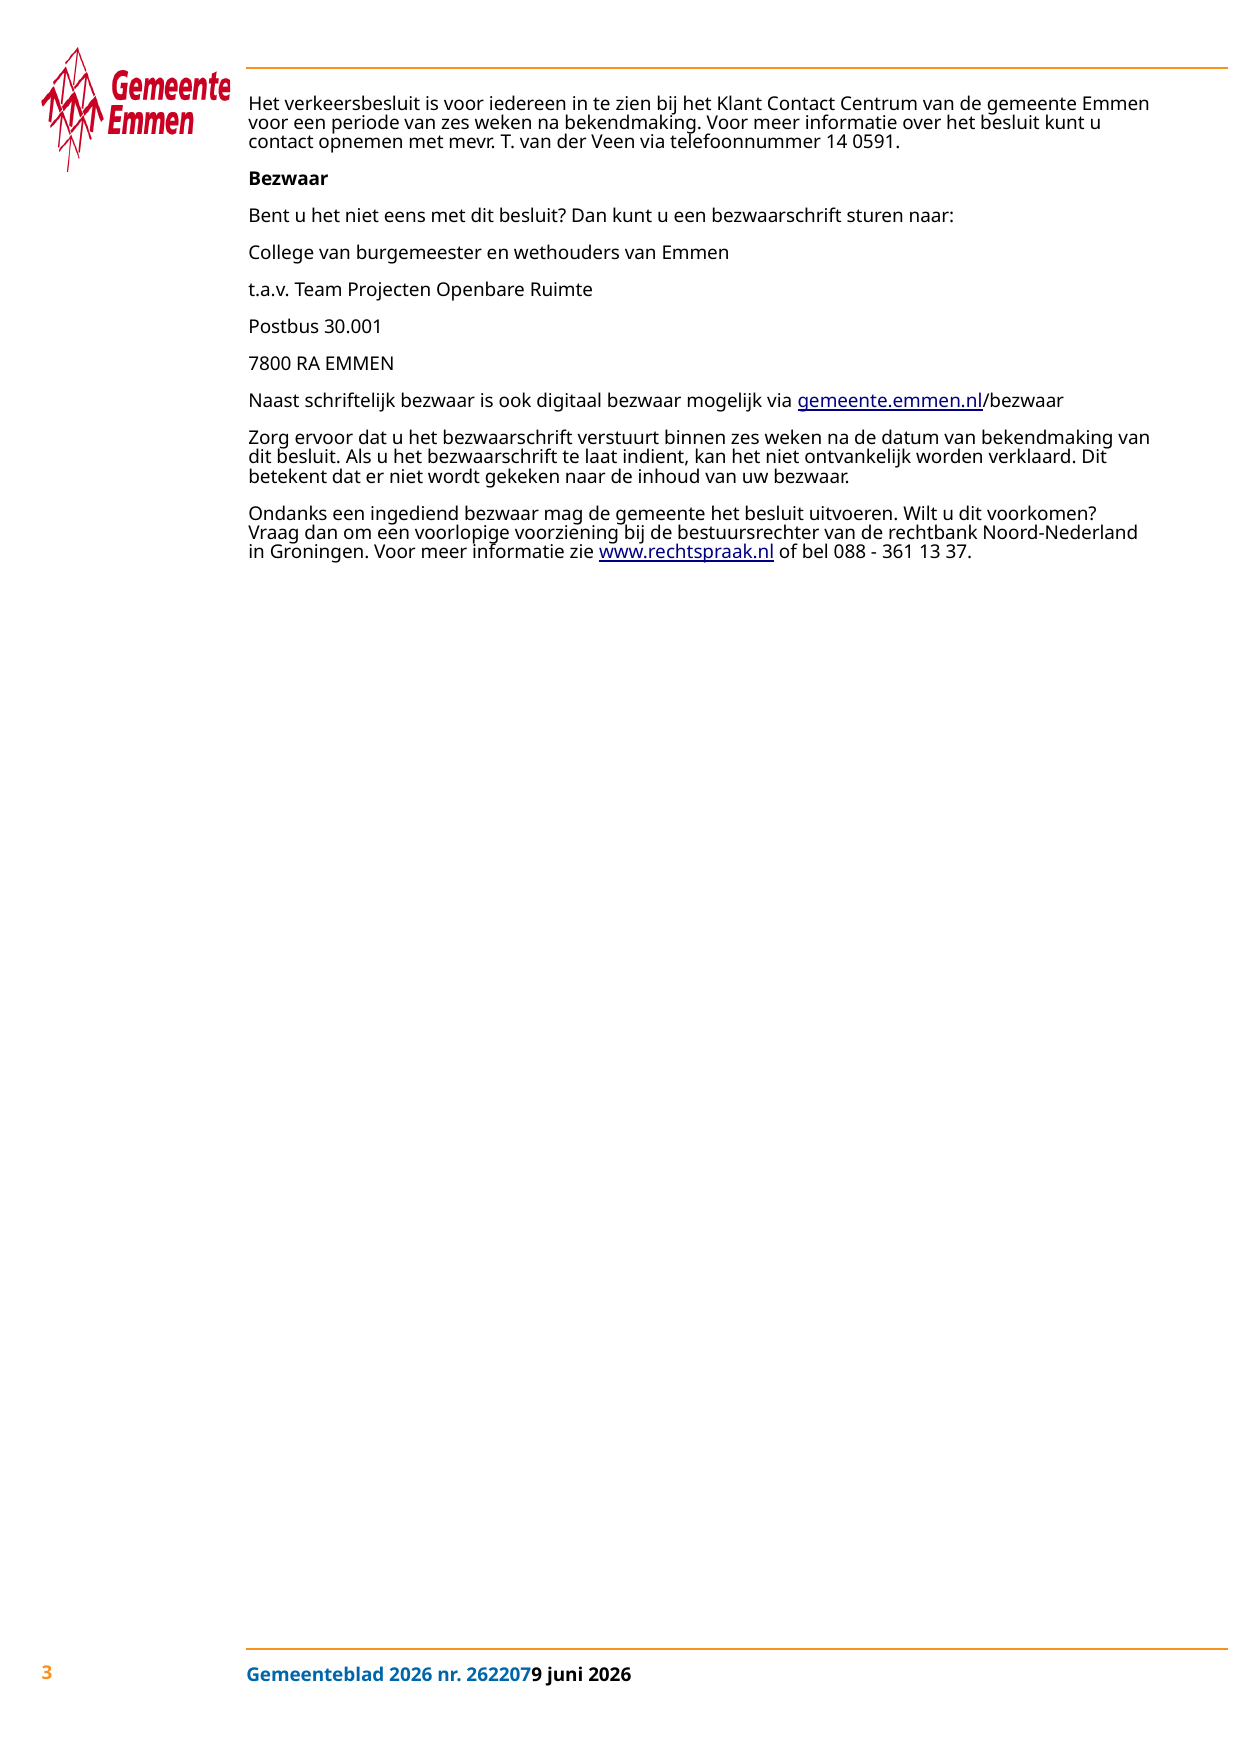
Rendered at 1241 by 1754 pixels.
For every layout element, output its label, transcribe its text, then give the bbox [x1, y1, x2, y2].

text Naast schriftelijk bezwaar is ook digitaal bezwaar mogelijk via gemeente.emmen.nl/bezwaar [248, 392, 1152, 411]
text Postbus 30.001 [248, 318, 1152, 337]
text Het verkeersbesluit is voor iedereen in te zien bij het Klant Contact Centrum van de gemeente Emmen voor een periode van zes weken na bekendmaking. Voor meer informatie over het besluit kunt u contact opnemen met mevr. T. van der Veen via telefoonnummer 14 0591. [248, 95, 1152, 153]
text Zorg ervoor dat u het bezwaarschrift verstuurt binnen zes weken na de datum van bekendmaking van dit besluit. Als u het bezwaarschrift te laat indient, kan het niet ontvankelijk worden verklaard. Dit betekent dat er niet wordt gekeken naar de inhoud van uw bezwaar. [248, 429, 1152, 487]
text Bezwaar [248, 170, 1152, 189]
text College van burgemeester en wethouders van Emmen [248, 244, 1152, 263]
text t.a.v. Team Projecten Openbare Ruimte [248, 281, 1152, 301]
text Ondanks een ingediend bezwaar mag de gemeente het besluit uitvoeren. Wilt u dit voorkomen? Vraag dan om een voorlopige voorziening bij de bestuursrechter van de rechtbank Noord-Nederland in Groningen. Voor meer informatie zie www.rechtspraak.nl of bel 088 - 361 13 37. [248, 505, 1152, 562]
text 7800 RA EMMEN [248, 355, 1152, 374]
text Bent u het niet eens met dit besluit? Dan kunt u een bezwaarschrift sturen naar: [248, 207, 1152, 227]
picture [41, 47, 231, 172]
